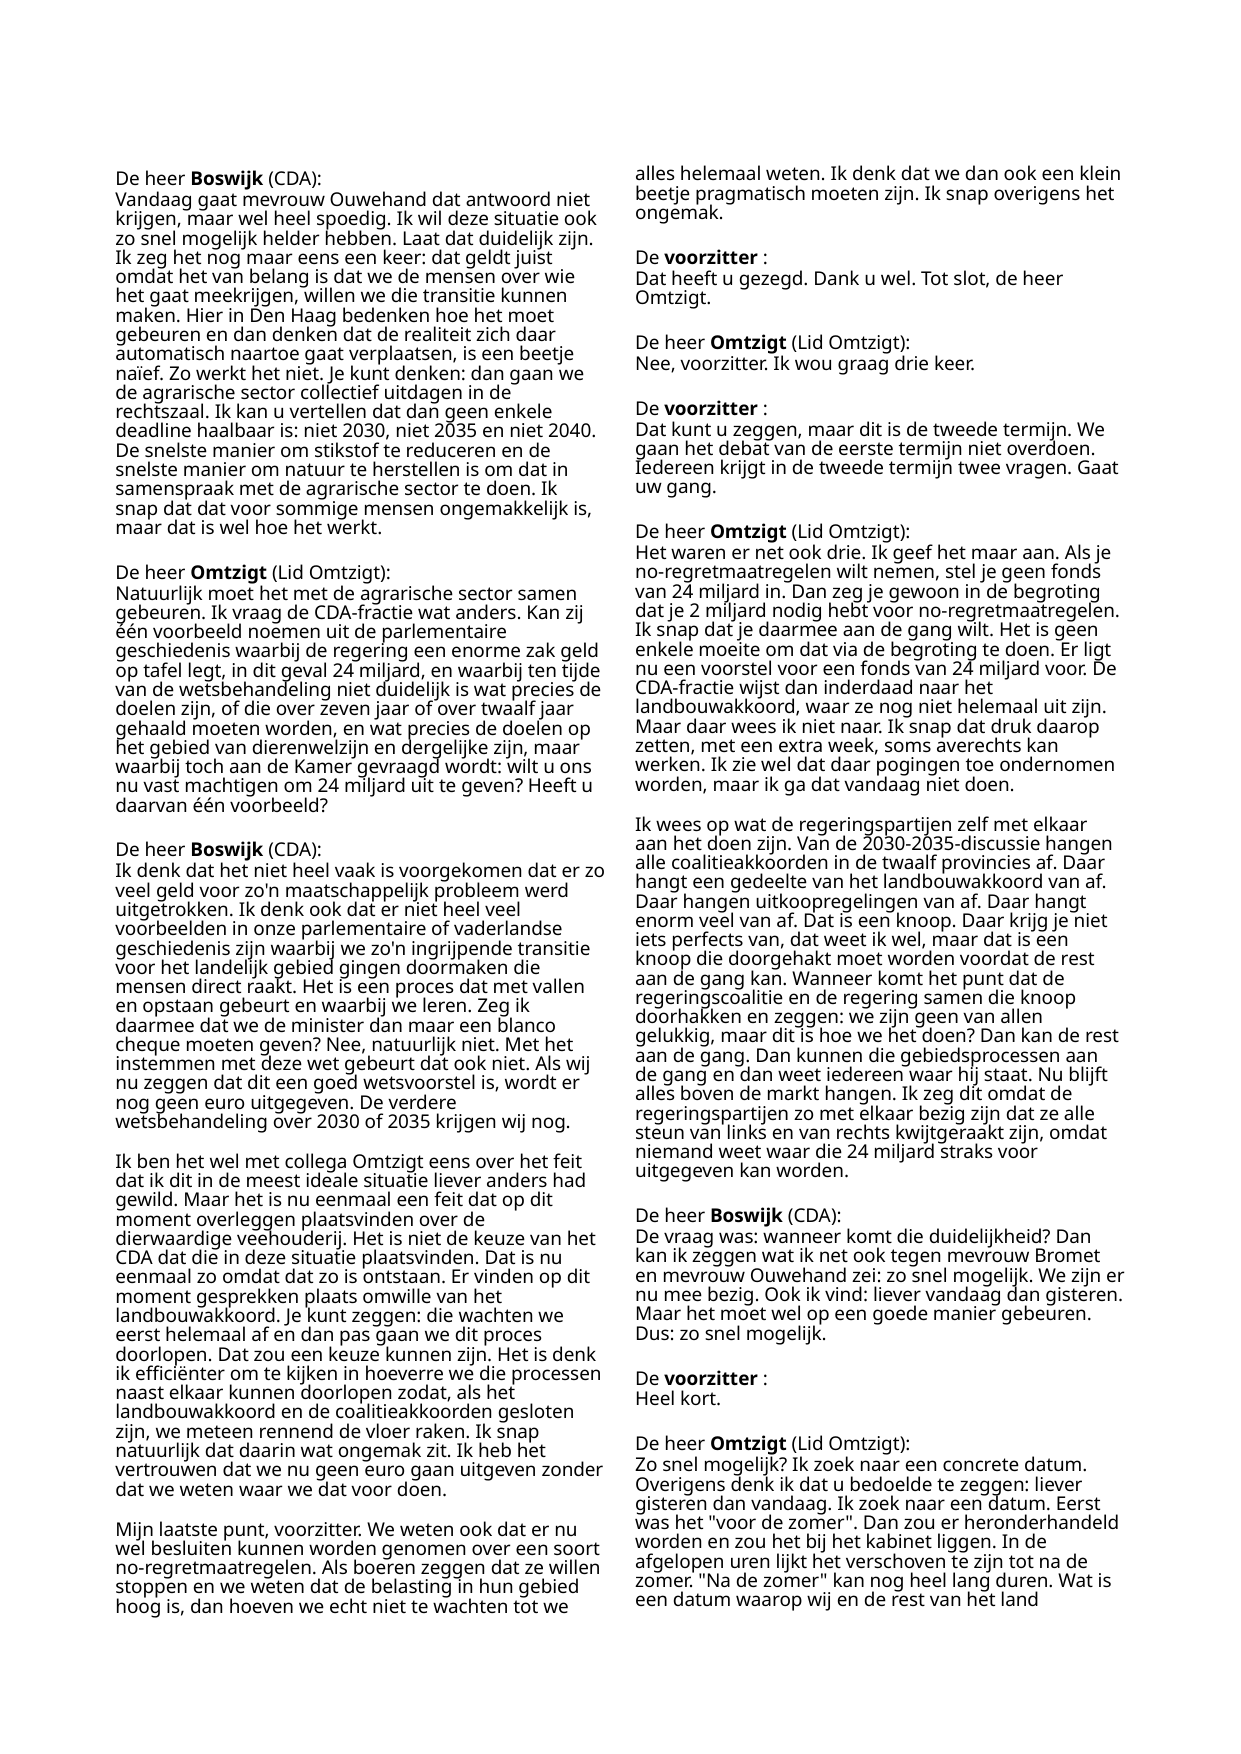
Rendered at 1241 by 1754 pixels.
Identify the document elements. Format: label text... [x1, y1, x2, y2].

text De heer Boswijk (CDA): [115, 837, 605, 862]
text De voorzitter : [635, 395, 1125, 421]
text Mijn laatste punt, voorzitter. We weten ook dat er nu wel besluiten kunnen worden genomen over een soort no-regretmaatregelen. Als boeren zeggen dat ze willen stoppen en we weten dat de belasting in hun gebied hoog is, dan hoeven we echt niet te wachten tot we [115, 1521, 605, 1617]
text De heer Omtzigt (Lid Omtzigt): [115, 559, 605, 584]
text De vraag was: wanneer komt die duidelijkheid? Dan kan ik zeggen wat ik net ook tegen mevrouw Bromet en mevrouw Ouwehand zei: zo snel mogelijk. We zijn er nu mee bezig. Ook ik vind: liever vandaag dan gisteren. Maar het moet wel op een goede manier gebeuren. Dus: zo snel mogelijk. [635, 1228, 1125, 1344]
text Dat heeft u gezegd. Dank u wel. Tot slot, de heer Omtzigt. [635, 270, 1125, 308]
text Heel kort. [635, 1390, 1125, 1410]
text Ik ben het wel met collega Omtzigt eens over het feit dat ik dit in de meest ideale situatie liever anders had gewild. Maar het is nu eenmaal een feit dat op dit moment overleggen plaatsvinden over de dierwaardige veehouderij. Het is niet de keuze van het CDA dat die in deze situatie plaatsvinden. Dat is nu eenmaal zo omdat dat zo is ontstaan. Er vinden op dit moment gesprekken plaats omwille van het landbouwakkoord. Je kunt zeggen: die wachten we eerst helemaal af en dan pas gaan we dit proces doorlopen. Dat zou een keuze kunnen zijn. Het is denk ik efficiënter om te kijken in hoeverre we die processen naast elkaar kunnen doorlopen zodat, als het landbouwakkoord en de coalitieakkoorden gesloten zijn, we meteen rennend de vloer raken. Ik snap natuurlijk dat daarin wat ongemak zit. Ik heb het vertrouwen dat we nu geen euro gaan uitgeven zonder dat we weten waar we dat voor doen. [115, 1153, 605, 1500]
text Nee, voorzitter. Ik wou graag drie keer. [635, 355, 1125, 374]
text Natuurlijk moet het met de agrarische sector samen gebeuren. Ik vraag de CDA-fractie wat anders. Kan zij één voorbeeld noemen uit de parlementaire geschiedenis waarbij de regering een enorme zak geld op tafel legt, in dit geval 24 miljard, en waarbij ten tijde van de wetsbehandeling niet duidelijk is wat precies de doelen zijn, of die over zeven jaar of over twaalf jaar gehaald moeten worden, en wat precies de doelen op het gebied van dierenwelzijn en dergelijke zijn, maar waarbij toch aan de Kamer gevraagd wordt: wilt u ons nu vast machtigen om 24 miljard uit te geven? Heeft u daarvan één voorbeeld? [115, 584, 605, 816]
text Ik wees op wat de regeringspartijen zelf met elkaar aan het doen zijn. Van de 2030-2035-discussie hangen alle coalitieakkoorden in de twaalf provincies af. Daar hangt een gedeelte van het landbouwakkoord van af. Daar hangen uitkoopregelingen van af. Daar hangt enorm veel van af. Dat is een knoop. Daar krijg je niet iets perfects van, dat weet ik wel, maar dat is een knoop die doorgehakt moet worden voordat de rest aan de gang kan. Wanneer komt het punt dat de regeringscoalitie en de regering samen die knoop doorhakken en zeggen: we zijn geen van allen gelukkig, maar dit is hoe we het doen? Dan kan de rest aan de gang. Dan kunnen die gebiedsprocessen aan de gang en dan weet iedereen waar hij staat. Nu blijft alles boven de markt hangen. Ik zeg dit omdat de regeringspartijen zo met elkaar bezig zijn dat ze alle steun van links en van rechts kwijtgeraakt zijn, omdat niemand weet waar die 24 miljard straks voor uitgegeven kan worden. [635, 816, 1125, 1182]
text Het waren er net ook drie. Ik geef het maar aan. Als je no-regretmaatregelen wilt nemen, stel je geen fonds van 24 miljard in. Dan zeg je gewoon in de begroting dat je 2 miljard nodig hebt voor no-regretmaatregelen. Ik snap dat je daarmee aan de gang wilt. Het is geen enkele moeite om dat via de begroting te doen. Er ligt nu een voorstel voor een fonds van 24 miljard voor. De CDA-fractie wijst dan inderdaad naar het landbouwakkoord, waar ze nog niet helemaal uit zijn. Maar daar wees ik niet naar. Ik snap dat druk daarop zetten, met een extra week, soms averechts kan werken. Ik zie wel dat daar pogingen toe ondernomen worden, maar ik ga dat vandaag niet doen. [635, 544, 1125, 795]
text De heer Boswijk (CDA): [635, 1202, 1125, 1228]
text Dat kunt u zeggen, maar dit is de tweede termijn. We gaan het debat van de eerste termijn niet overdoen. Iedereen krijgt in de tweede termijn twee vragen. Gaat uw gang. [635, 421, 1125, 498]
text alles helemaal weten. Ik denk dat we dan ook een klein beetje pragmatisch moeten zijn. Ik snap overigens het ongemak. [635, 165, 1125, 223]
text De heer Omtzigt (Lid Omtzigt): [635, 518, 1125, 544]
text De heer Omtzigt (Lid Omtzigt): [635, 1431, 1125, 1456]
text De voorzitter : [635, 244, 1125, 270]
text Vandaag gaat mevrouw Ouwehand dat antwoord niet krijgen, maar wel heel spoedig. Ik wil deze situatie ook zo snel mogelijk helder hebben. Laat dat duidelijk zijn. Ik zeg het nog maar eens een keer: dat geldt juist omdat het van belang is dat we de mensen over wie het gaat meekrijgen, willen we die transitie kunnen maken. Hier in Den Haag bedenken hoe het moet gebeuren en dan denken dat de realiteit zich daar automatisch naartoe gaat verplaatsen, is een beetje naïef. Zo werkt het niet. Je kunt denken: dan gaan we de agrarische sector collectief uitdagen in de rechtszaal. Ik kan u vertellen dat dan geen enkele deadline haalbaar is: niet 2030, niet 2035 en niet 2040. De snelste manier om stikstof te reduceren en de snelste manier om natuur te herstellen is om dat in samenspraak met de agrarische sector te doen. Ik snap dat dat voor sommige mensen ongemakkelijk is, maar dat is wel hoe het werkt. [115, 191, 605, 538]
text Ik denk dat het niet heel vaak is voorgekomen dat er zo veel geld voor zo'n maatschappelijk probleem werd uitgetrokken. Ik denk ook dat er niet heel veel voorbeelden in onze parlementaire of vaderlandse geschiedenis zijn waarbij we zo'n ingrijpende transitie voor het landelijk gebied gingen doormaken die mensen direct raakt. Het is een proces dat met vallen en opstaan gebeurt en waarbij we leren. Zeg ik daarmee dat we de minister dan maar een blanco cheque moeten geven? Nee, natuurlijk niet. Met het instemmen met deze wet gebeurt dat ook niet. Als wij nu zeggen dat dit een goed wetsvoorstel is, wordt er nog geen euro uitgegeven. De verdere wetsbehandeling over 2030 of 2035 krijgen wij nog. [115, 862, 605, 1132]
text De heer Boswijk (CDA): [115, 165, 605, 191]
text Zo snel mogelijk? Ik zoek naar een concrete datum. Overigens denk ik dat u bedoelde te zeggen: liever gisteren dan vandaag. Ik zoek naar een datum. Eerst was het "voor de zomer". Dan zou er heronderhandeld worden en zou het bij het kabinet liggen. In de afgelopen uren lijkt het verschoven te zijn tot na de zomer. "Na de zomer" kan nog heel lang duren. Wat is een datum waarop wij en de rest van het land [635, 1456, 1125, 1610]
text De voorzitter : [635, 1365, 1125, 1390]
text De heer Omtzigt (Lid Omtzigt): [635, 329, 1125, 355]
